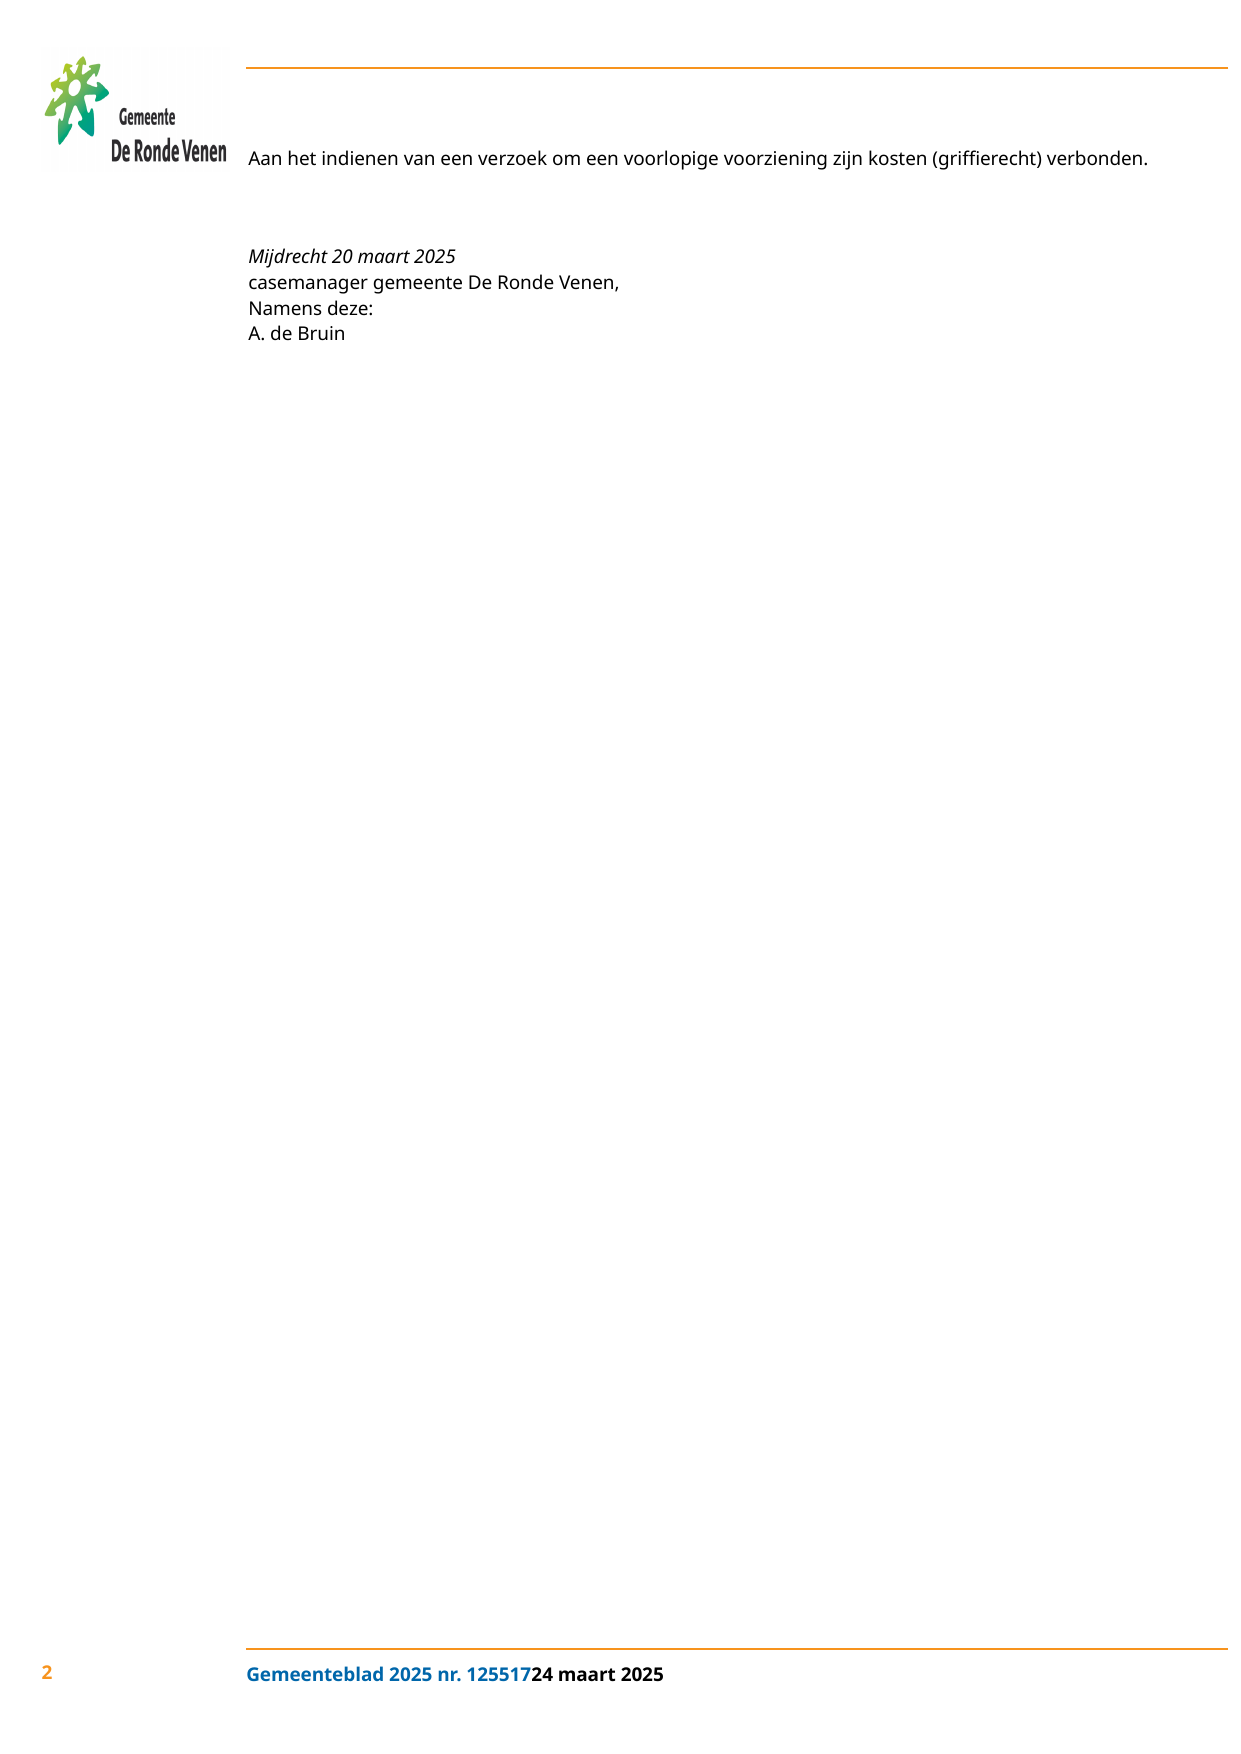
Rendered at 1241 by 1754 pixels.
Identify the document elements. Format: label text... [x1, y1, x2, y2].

text A. de Bruin [248, 321, 1152, 346]
text Namens deze: [248, 295, 1152, 321]
text Mijdrecht 20 maart 2025 [248, 243, 1152, 269]
text Aan het indienen van een verzoek om een voorlopige voorziening zijn kosten (griffierecht) verbonden. [248, 145, 1152, 171]
picture [41, 47, 231, 172]
text casemanager gemeente De Ronde Venen, [248, 269, 1152, 295]
